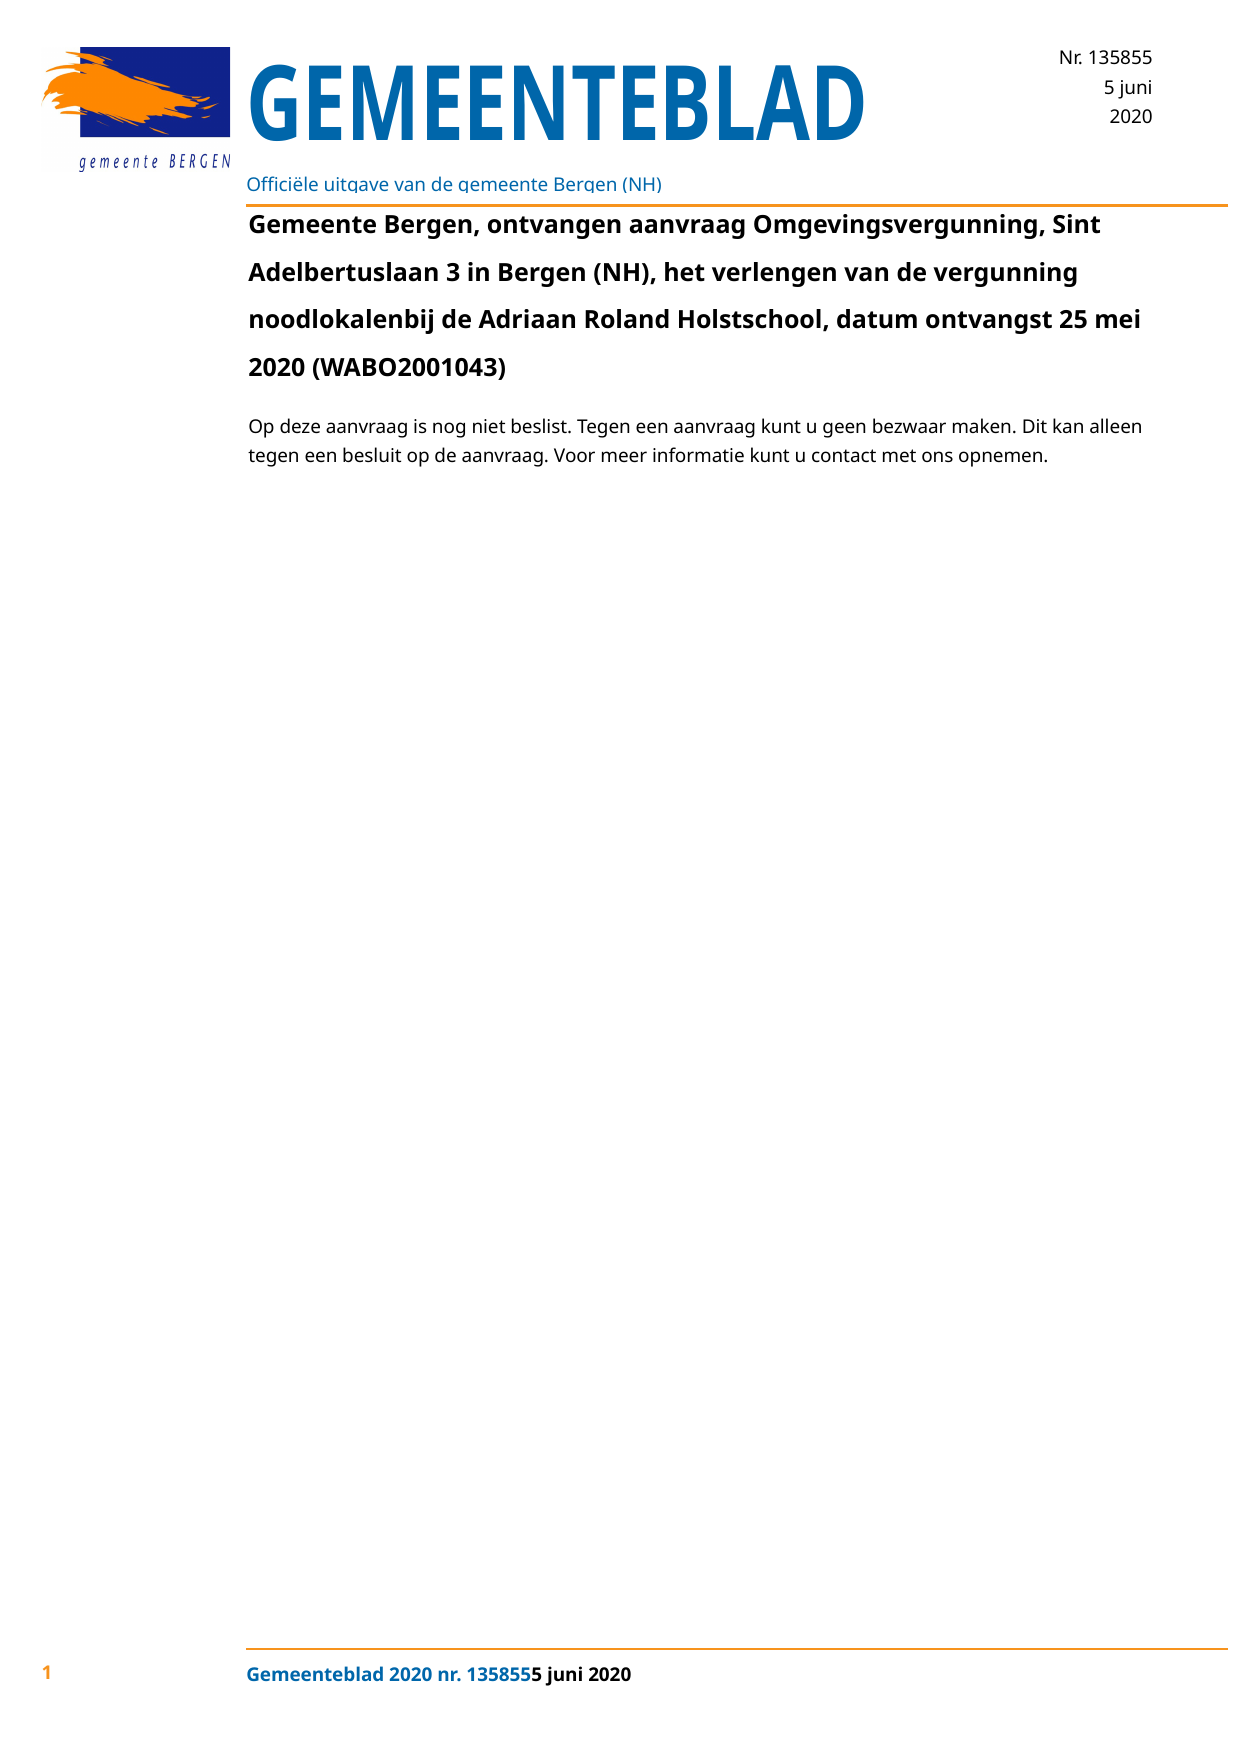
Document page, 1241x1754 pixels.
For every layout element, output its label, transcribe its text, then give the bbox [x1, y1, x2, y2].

text Op deze aanvraag is nog niet beslist. Tegen een aanvraag kunt u geen bezwaar maken. Dit kan alleen tegen een besluit op de aanvraag. Voor meer informatie kunt u contact met ons opnemen. [248, 413, 1152, 468]
picture [41, 47, 231, 172]
text Gemeente Bergen, ontvangen aanvraag Omgevingsvergunning, Sint Adelbertuslaan 3 in Bergen (NH), het verlengen van de vergunning noodlokalenbij de Adriaan Roland Holstschool, datum ontvangst 25 mei 2020 (WABO2001043) [248, 207, 1152, 384]
